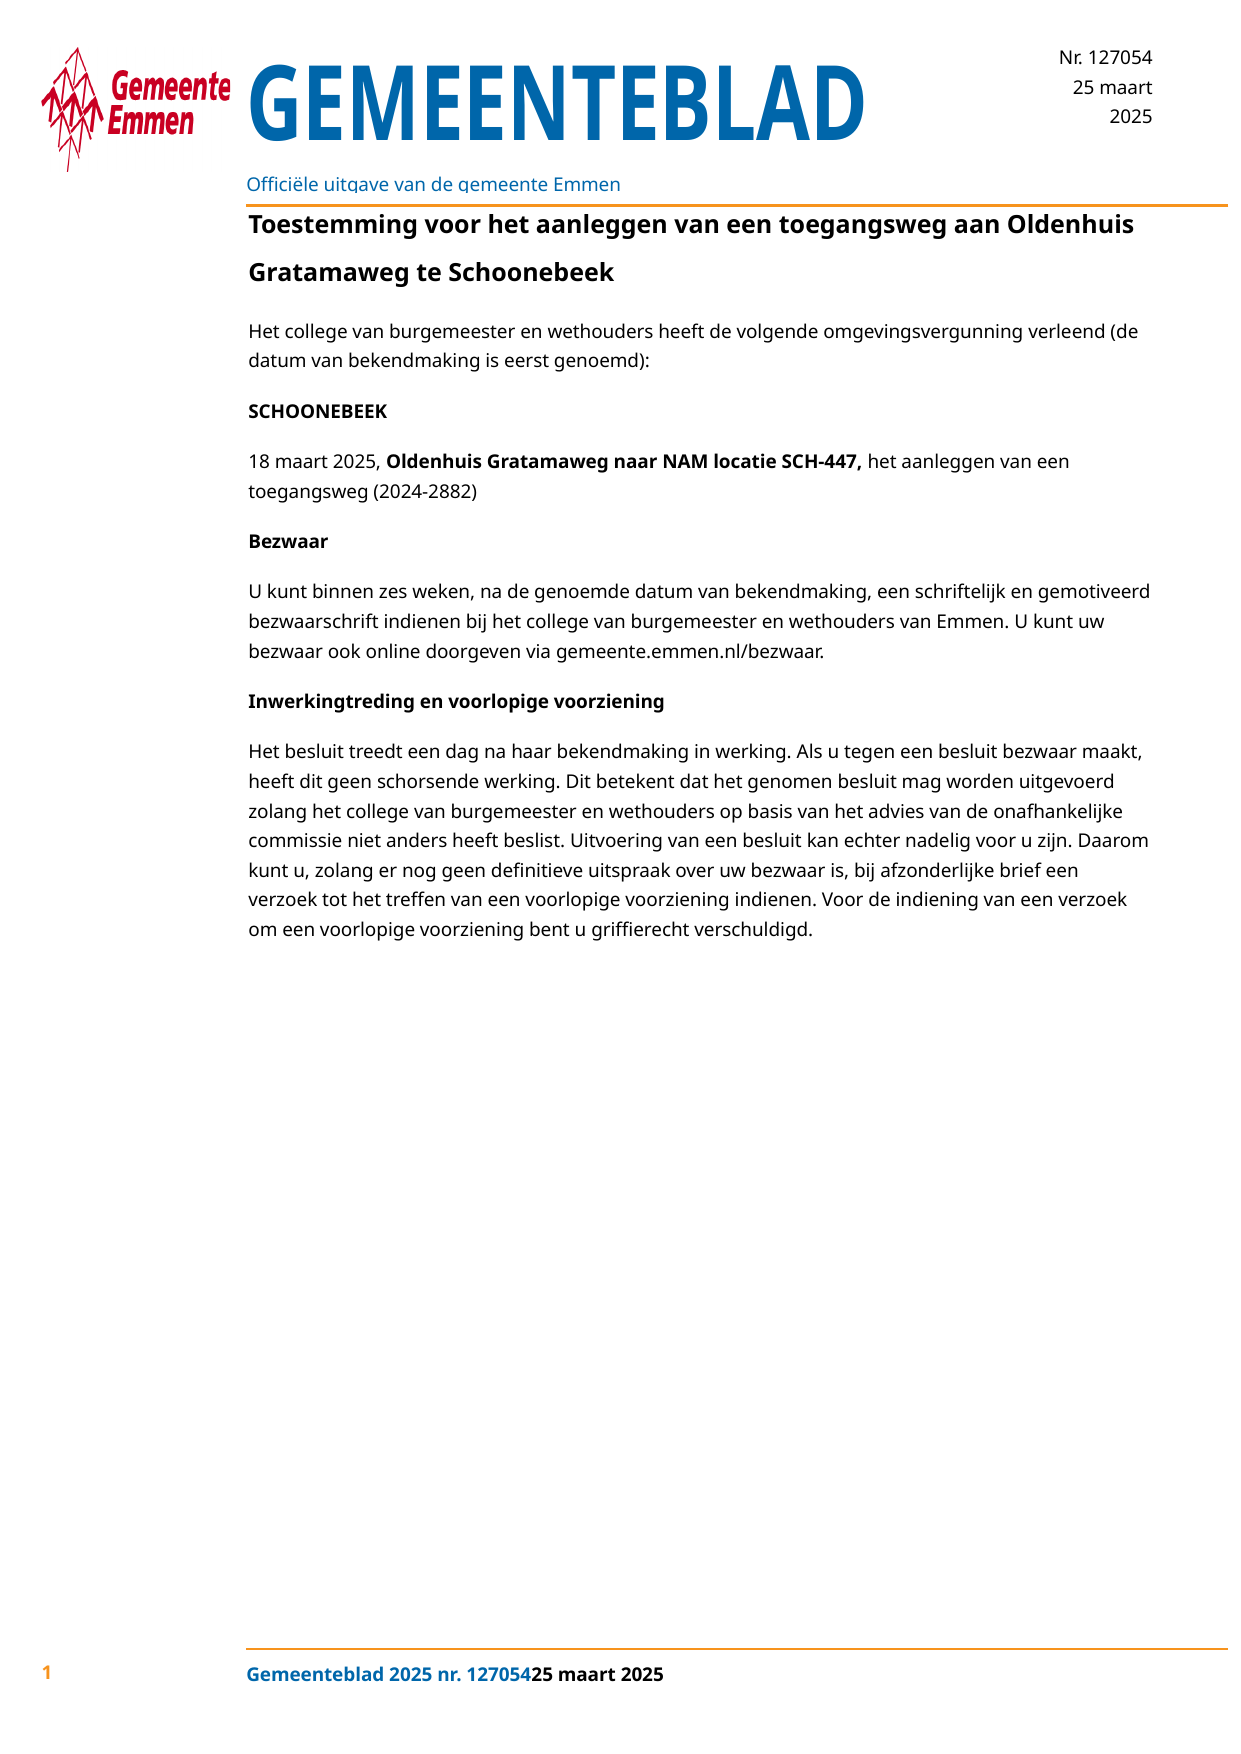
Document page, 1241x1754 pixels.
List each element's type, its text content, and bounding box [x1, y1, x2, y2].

picture [41, 47, 231, 172]
text Het college van burgemeester en wethouders heeft de volgende omgevingsvergunning verleend (de datum van bekendmaking is eerst genoemd): [248, 318, 1152, 373]
text Toestemming voor het aanleggen van een toegangsweg aan Oldenhuis Gratamaweg te Schoonebeek [248, 207, 1152, 288]
text Bezwaar [248, 528, 1152, 554]
text 18 maart 2025, Oldenhuis Gratamaweg naar NAM locatie SCH-447, het aanleggen van een toegangsweg (2024-2882) [248, 448, 1152, 504]
text SCHOONEBEEK [248, 398, 1152, 424]
text Inwerkingtreding en voorlopige voorziening [248, 688, 1152, 714]
text Het besluit treedt een dag na haar bekendmaking in werking. Als u tegen een besluit bezwaar maakt, heeft dit geen schorsende werking. Dit betekent dat het genomen besluit mag worden uitgevoerd zolang het college van burgemeester en wethouders op basis van het advies van de onafhankelijke commissie niet anders heeft beslist. Uitvoering van een besluit kan echter nadelig voor u zijn. Daarom kunt u, zolang er nog geen definitieve uitspraak over uw bezwaar is, bij afzonderlijke brief een verzoek tot het treffen van een voorlopige voorziening indienen. Voor de indiening van een verzoek om een voorlopige voorziening bent u griffierecht verschuldigd. [248, 739, 1152, 942]
text U kunt binnen zes weken, na de genoemde datum van bekendmaking, een schriftelijk en gemotiveerd bezwaarschrift indienen bij het college van burgemeester en wethouders van Emmen. U kunt uw bezwaar ook online doorgeven via gemeente.emmen.nl/bezwaar. [248, 579, 1152, 664]
